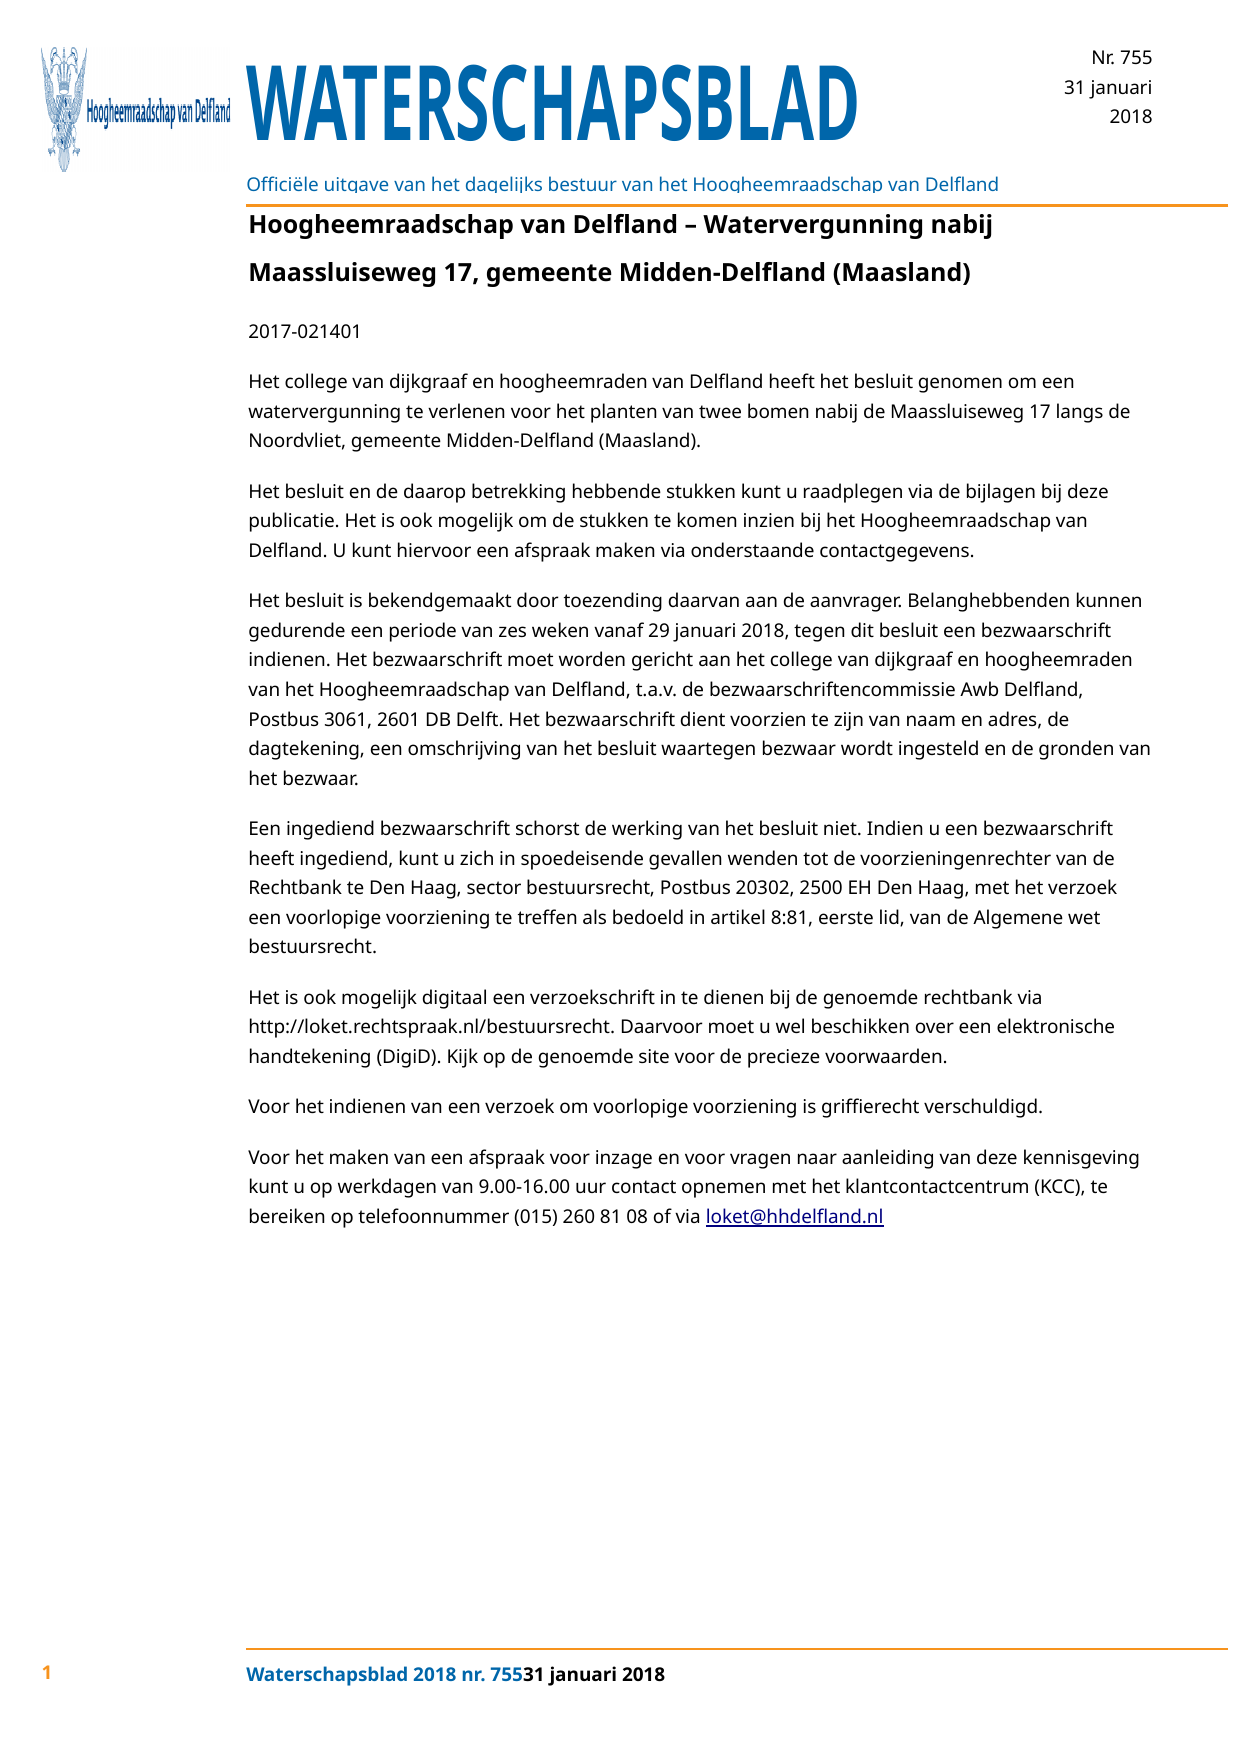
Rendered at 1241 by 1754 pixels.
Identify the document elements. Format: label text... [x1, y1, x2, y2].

text 2017-021401 [248, 318, 1152, 344]
text Hoogheemraadschap van Delfland – Watervergunning nabij Maassluiseweg 17, gemeente Midden-Delfland (Maasland) [248, 207, 1152, 288]
text Het college van dijkgraaf en hoogheemraden van Delfland heeft het besluit genomen om een watervergunning te verlenen voor het planten van twee bomen nabij de Maassluiseweg 17 langs de Noordvliet, gemeente Midden-Delfland (Maasland). [248, 368, 1152, 453]
text Het besluit en de daarop betrekking hebbende stukken kunt u raadplegen via de bijlagen bij deze publicatie. Het is ook mogelijk om de stukken te komen inzien bij het Hoogheemraadschap van Delfland. U kunt hiervoor een afspraak maken via onderstaande contactgegevens. [248, 478, 1152, 563]
text Het besluit is bekendgemaakt door toezending daarvan aan de aanvrager. Belanghebbenden kunnen gedurende een periode van zes weken vanaf 29 januari 2018, tegen dit besluit een bezwaarschrift indienen. Het bezwaarschrift moet worden gericht aan het college van dijkgraaf en hoogheemraden van het Hoogheemraadschap van Delfland, t.a.v. de bezwaarschriftencommissie Awb Delfland, Postbus 3061, 2601 DB Delft. Het bezwaarschrift dient voorzien te zijn van naam en adres, de dagtekening, een omschrijving van het besluit waartegen bezwaar wordt ingesteld en de gronden van het bezwaar. [248, 587, 1152, 791]
text Een ingediend bezwaarschrift schorst de werking van het besluit niet. Indien u een bezwaarschrift heeft ingediend, kunt u zich in spoedeisende gevallen wenden tot de voorzieningenrechter van de Rechtbank te Den Haag, sector bestuursrecht, Postbus 20302, 2500 EH Den Haag, met het verzoek een voorlopige voorziening te treffen als bedoeld in artikel 8:81, eerste lid, van de Algemene wet bestuursrecht. [248, 815, 1152, 959]
picture [41, 47, 231, 172]
text Voor het maken van een afspraak voor inzage en voor vragen naar aanleiding van deze kennisgeving kunt u op werkdagen van 9.00-16.00 uur contact opnemen met het klantcontactcentrum (KCC), te bereiken op telefoonnummer (015) 260 81 08 of via loket@hhdelfland.nl [248, 1144, 1152, 1229]
text Het is ook mogelijk digitaal een verzoekschrift in te dienen bij de genoemde rechtbank via http://loket.rechtspraak.nl/bestuursrecht. Daarvoor moet u wel beschikken over een elektronische handtekening (DigiD). Kijk op de genoemde site voor de precieze voorwaarden. [248, 984, 1152, 1069]
text Voor het indienen van een verzoek om voorlopige voorziening is griffierecht verschuldigd. [248, 1094, 1152, 1119]
